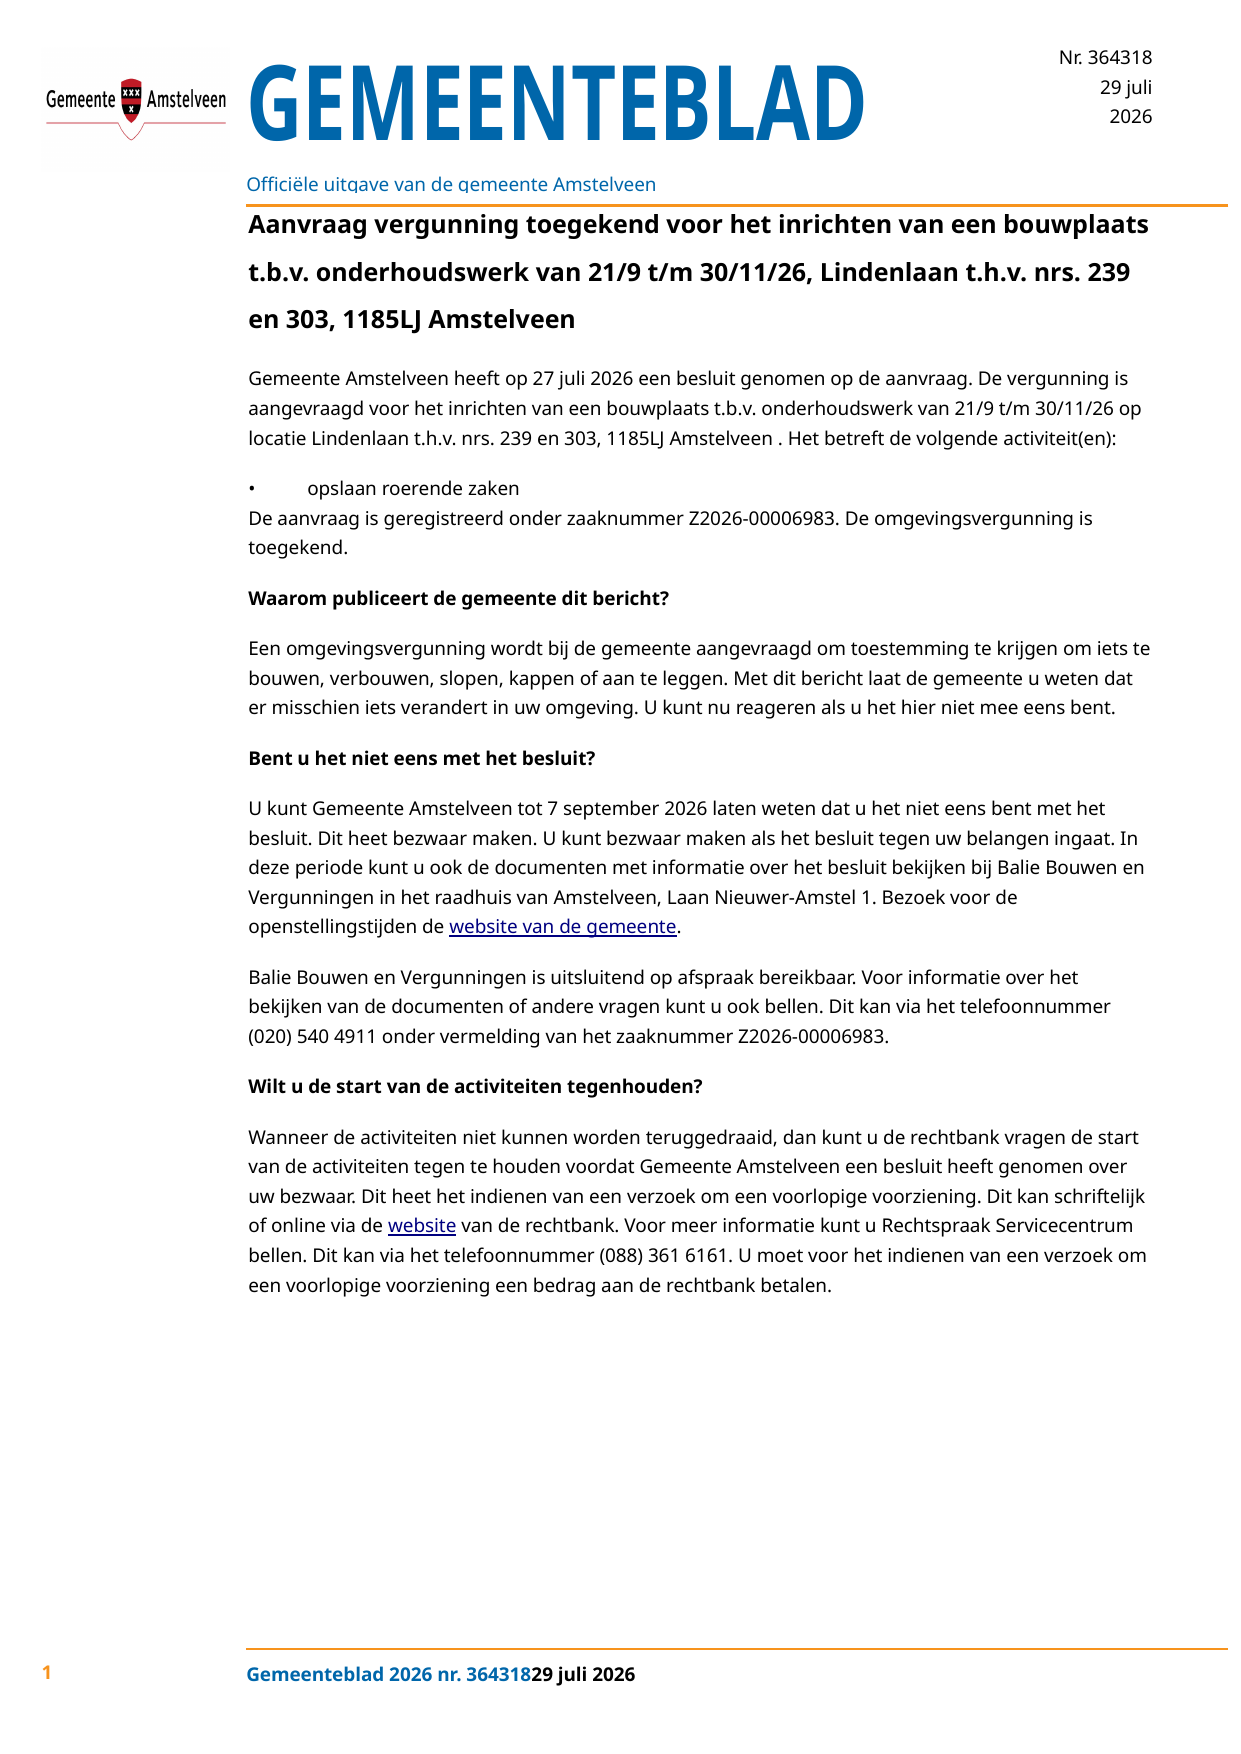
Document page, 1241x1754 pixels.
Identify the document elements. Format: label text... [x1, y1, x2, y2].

picture [41, 47, 231, 172]
text Balie Bouwen en Vergunningen is uitsluitend op afspraak bereikbaar. Voor informatie over het bekijken van de documenten of andere vragen kunt u ook bellen. Dit kan via het telefoonnummer (020) 540 4911 onder vermelding van het zaaknummer Z2026-00006983. [248, 964, 1152, 1049]
text Wilt u de start van de activiteiten tegenhouden? [248, 1073, 1152, 1099]
text Aanvraag vergunning toegekend voor het inrichten van een bouwplaats t.b.v. onderhoudswerk van 21/9 t/m 30/11/26, Lindenlaan t.h.v. nrs. 239 en 303, 1185LJ Amstelveen [248, 207, 1152, 336]
list opslaan roerende zaken [248, 475, 1152, 501]
text De aanvraag is geregistreerd onder zaaknummer Z2026-00006983. De omgevingsvergunning is toegekend. [248, 505, 1152, 560]
text Wanneer de activiteiten niet kunnen worden teruggedraaid, dan kunt u de rechtbank vragen de start van de activiteiten tegen te houden voordat Gemeente Amstelveen een besluit heeft genomen over uw bezwaar. Dit heet het indienen van een verzoek om een voorlopige voorziening. Dit kan schriftelijk of online via de website van de rechtbank. Voor meer informatie kunt u Rechtspraak Servicecentrum bellen. Dit kan via het telefoonnummer (088) 361 6161. U moet voor het indienen van een verzoek om een voorlopige voorziening een bedrag aan de rechtbank betalen. [248, 1124, 1152, 1297]
text Gemeente Amstelveen heeft op 27 juli 2026 een besluit genomen op de aanvraag. De vergunning is aangevraagd voor het inrichten van een bouwplaats t.b.v. onderhoudswerk van 21/9 t/m 30/11/26 op locatie Lindenlaan t.h.v. nrs. 239 en 303, 1185LJ Amstelveen . Het betreft de volgende activiteit(en): [248, 366, 1152, 450]
text Waarom publiceert de gemeente dit bericht? [248, 585, 1152, 610]
text Bent u het niet eens met het besluit? [248, 745, 1152, 770]
text U kunt Gemeente Amstelveen tot 7 september 2026 laten weten dat u het niet eens bent met het besluit. Dit heet bezwaar maken. U kunt bezwaar maken als het besluit tegen uw belangen ingaat. In deze periode kunt u ook de documenten met informatie over het besluit bekijken bij Balie Bouwen en Vergunningen in het raadhuis van Amstelveen, Laan Nieuwer-Amstel 1. Bezoek voor de openstellingstijden de website van de gemeente. [248, 795, 1152, 939]
text Een omgevingsvergunning wordt bij de gemeente aangevraagd om toestemming te krijgen om iets te bouwen, verbouwen, slopen, kappen of aan te leggen. Met dit bericht laat de gemeente u weten dat er misschien iets verandert in uw omgeving. U kunt nu reageren als u het hier niet mee eens bent. [248, 635, 1152, 720]
